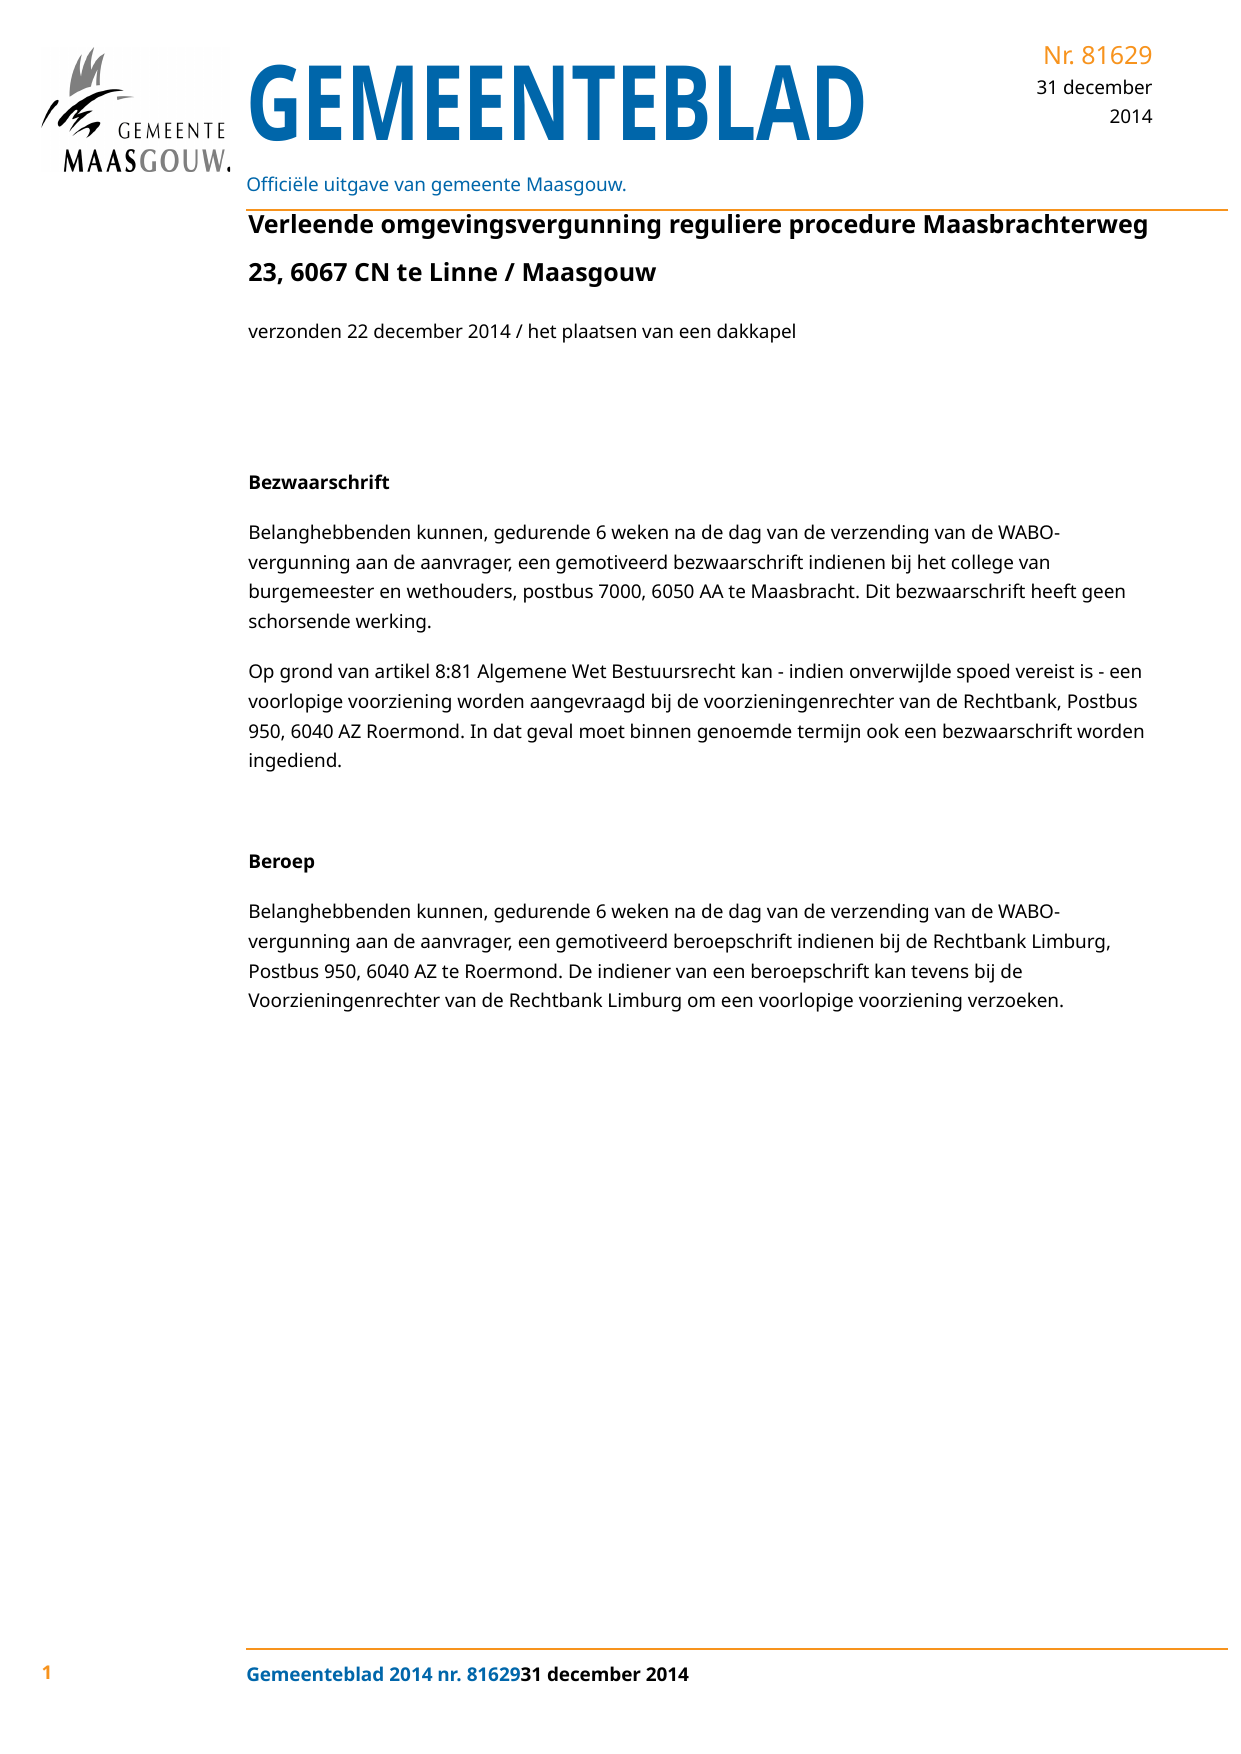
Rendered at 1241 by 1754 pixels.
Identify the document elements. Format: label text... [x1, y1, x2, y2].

text Verleende omgevingsvergunning reguliere procedure Maasbrachterweg 23, 6067 CN te Linne / Maasgouw [248, 211, 1152, 288]
text Beroep [248, 848, 1152, 874]
text Belanghebbenden kunnen, gedurende 6 weken na de dag van de verzending van de WABO-vergunning aan de aanvrager, een gemotiveerd bezwaarschrift indienen bij het college van burgemeester en wethouders, postbus 7000, 6050 AA te Maasbracht. Dit bezwaarschrift heeft geen schorsende werking. [248, 519, 1152, 634]
picture [41, 47, 231, 172]
text Bezwaarschrift [248, 469, 1152, 495]
text verzonden 22 december 2014 / het plaatsen van een dakkapel [248, 318, 1152, 344]
text Op grond van artikel 8:81 Algemene Wet Bestuursrecht kan - indien onverwijlde spoed vereist is - een voorlopige voorziening worden aangevraagd bij de voorzieningenrechter van de Rechtbank, Postbus 950, 6040 AZ Roermond. In dat geval moet binnen genoemde termijn ook een bezwaarschrift worden ingediend. [248, 659, 1152, 773]
text Belanghebbenden kunnen, gedurende 6 weken na de dag van de verzending van de WABO-vergunning aan de aanvrager, een gemotiveerd beroepschrift indienen bij de Rechtbank Limburg, Postbus 950, 6040 AZ te Roermond. De indiener van een beroepschrift kan tevens bij de Voorzieningenrechter van de Rechtbank Limburg om een voorlopige voorziening verzoeken. [248, 899, 1152, 1013]
